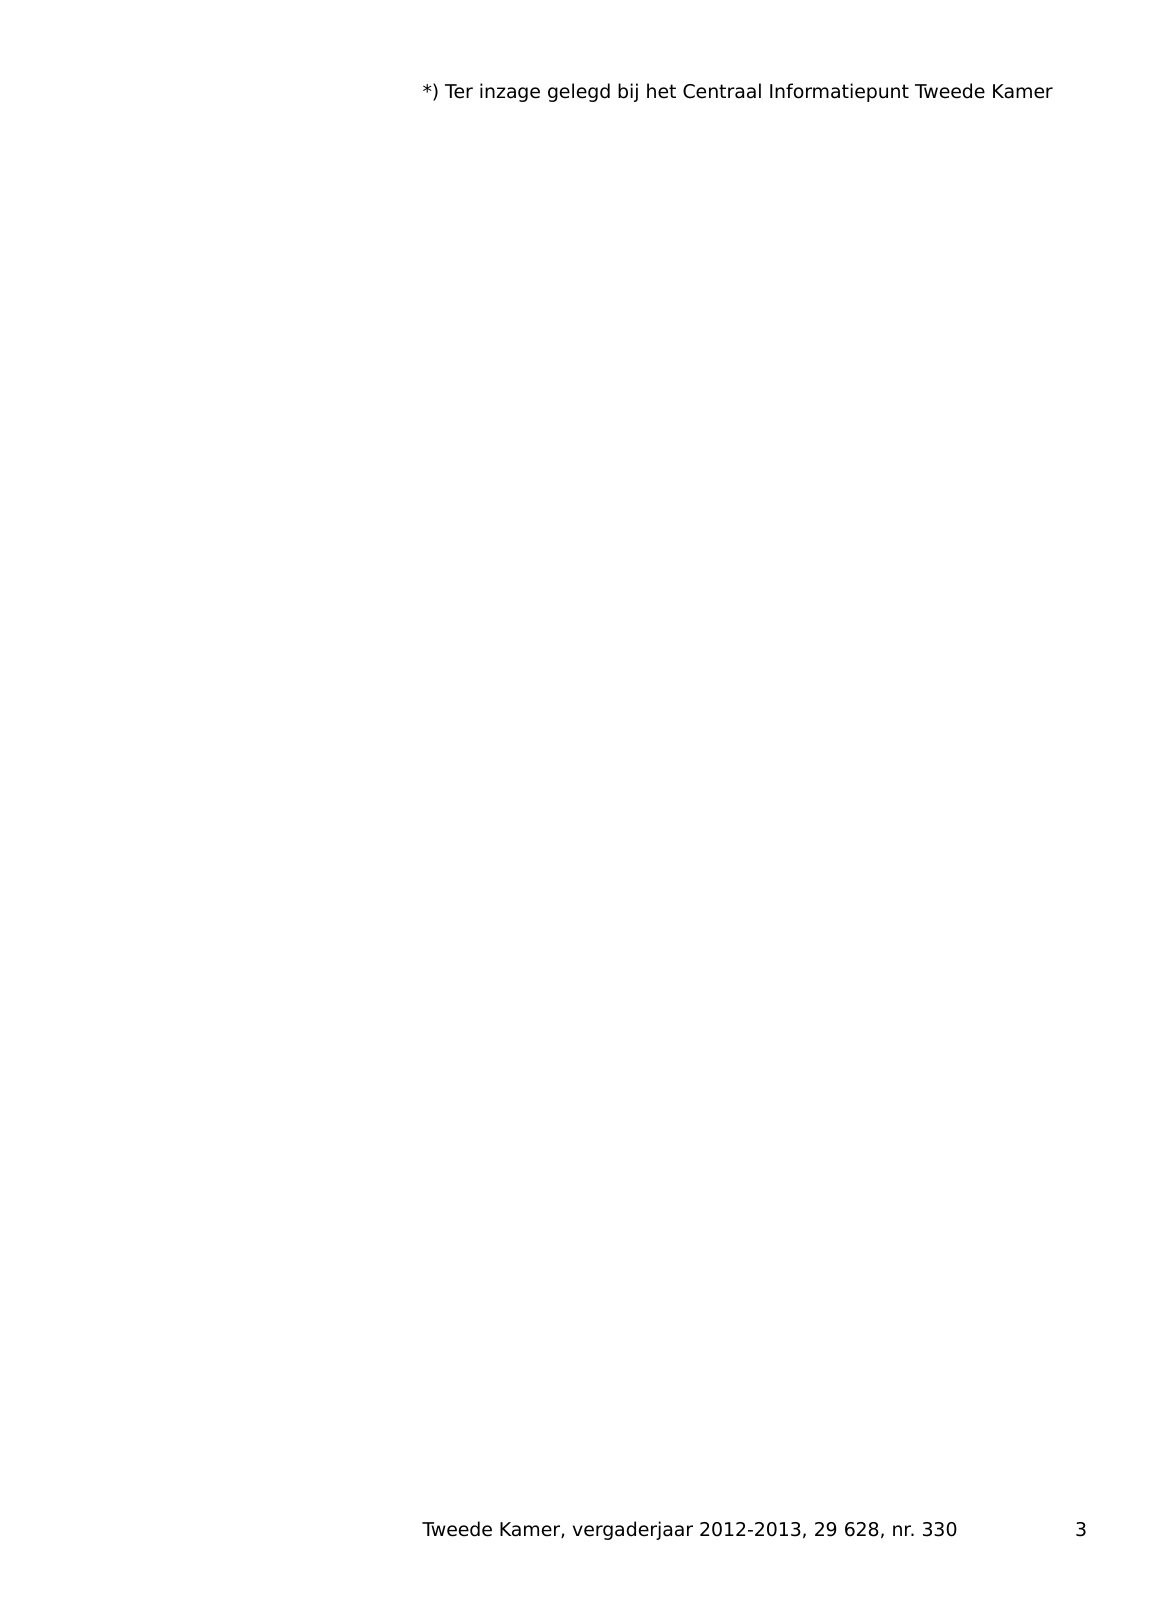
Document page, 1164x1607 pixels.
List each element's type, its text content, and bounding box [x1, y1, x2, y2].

text *) Ter inzage gelegd bij het Centraal Informatiepunt Tweede Kamer [422, 81, 1087, 103]
